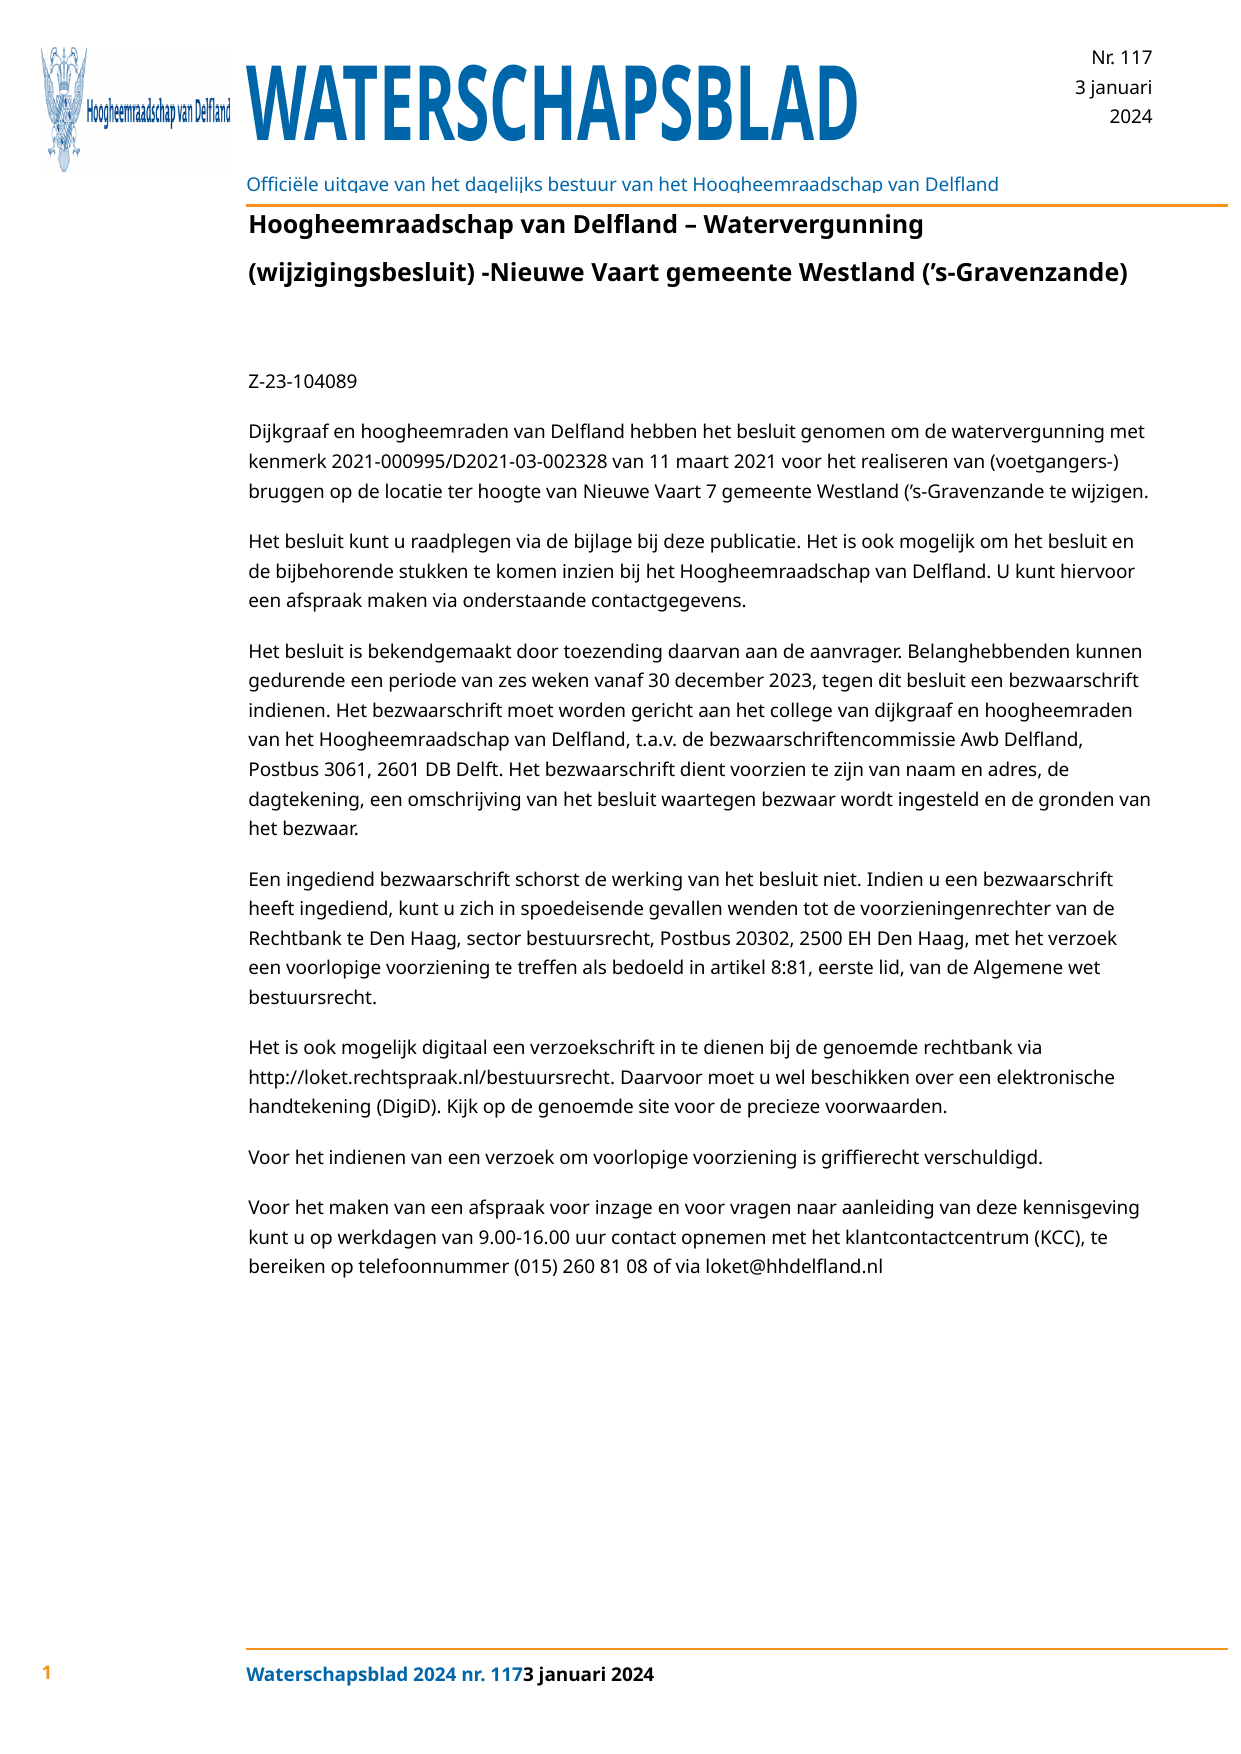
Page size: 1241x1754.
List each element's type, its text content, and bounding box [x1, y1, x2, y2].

text Z-23-104089 [248, 368, 1152, 394]
text Het besluit is bekendgemaakt door toezending daarvan aan de aanvrager. Belanghebbenden kunnen gedurende een periode van zes weken vanaf 30 december 2023, tegen dit besluit een bezwaarschrift indienen. Het bezwaarschrift moet worden gericht aan het college van dijkgraaf en hoogheemraden van het Hoogheemraadschap van Delfland, t.a.v. de bezwaarschriftencommissie Awb Delfland, Postbus 3061, 2601 DB Delft. Het bezwaarschrift dient voorzien te zijn van naam en adres, de dagtekening, een omschrijving van het besluit waartegen bezwaar wordt ingesteld en de gronden van het bezwaar. [248, 638, 1152, 841]
text Voor het indienen van een verzoek om voorlopige voorziening is griffierecht verschuldigd. [248, 1144, 1152, 1170]
text Een ingediend bezwaarschrift schorst de werking van het besluit niet. Indien u een bezwaarschrift heeft ingediend, kunt u zich in spoedeisende gevallen wenden tot de voorzieningenrechter van de Rechtbank te Den Haag, sector bestuursrecht, Postbus 20302, 2500 EH Den Haag, met het verzoek een voorlopige voorziening te treffen als bedoeld in artikel 8:81, eerste lid, van de Algemene wet bestuursrecht. [248, 866, 1152, 1010]
text Hoogheemraadschap van Delfland – Watervergunning (wijzigingsbesluit) -Nieuwe Vaart gemeente Westland (’s-Gravenzande) [248, 207, 1152, 288]
picture [41, 47, 231, 172]
text Voor het maken van een afspraak voor inzage en voor vragen naar aanleiding van deze kennisgeving kunt u op werkdagen van 9.00-16.00 uur contact opnemen met het klantcontactcentrum (KCC), te bereiken op telefoonnummer (015) 260 81 08 of via loket@hhdelfland.nl [248, 1194, 1152, 1279]
text Dijkgraaf en hoogheemraden van Delfland hebben het besluit genomen om de watervergunning met kenmerk 2021-000995/D2021-03-002328 van 11 maart 2021 voor het realiseren van (voetgangers-) bruggen op de locatie ter hoogte van Nieuwe Vaart 7 gemeente Westland (’s-Gravenzande te wijzigen. [248, 419, 1152, 504]
text Het besluit kunt u raadplegen via de bijlage bij deze publicatie. Het is ook mogelijk om het besluit en de bijbehorende stukken te komen inzien bij het Hoogheemraadschap van Delfland. U kunt hiervoor een afspraak maken via onderstaande contactgegevens. [248, 528, 1152, 613]
text Het is ook mogelijk digitaal een verzoekschrift in te dienen bij de genoemde rechtbank via http://loket.rechtspraak.nl/bestuursrecht. Daarvoor moet u wel beschikken over een elektronische handtekening (DigiD). Kijk op de genoemde site voor de precieze voorwaarden. [248, 1034, 1152, 1119]
